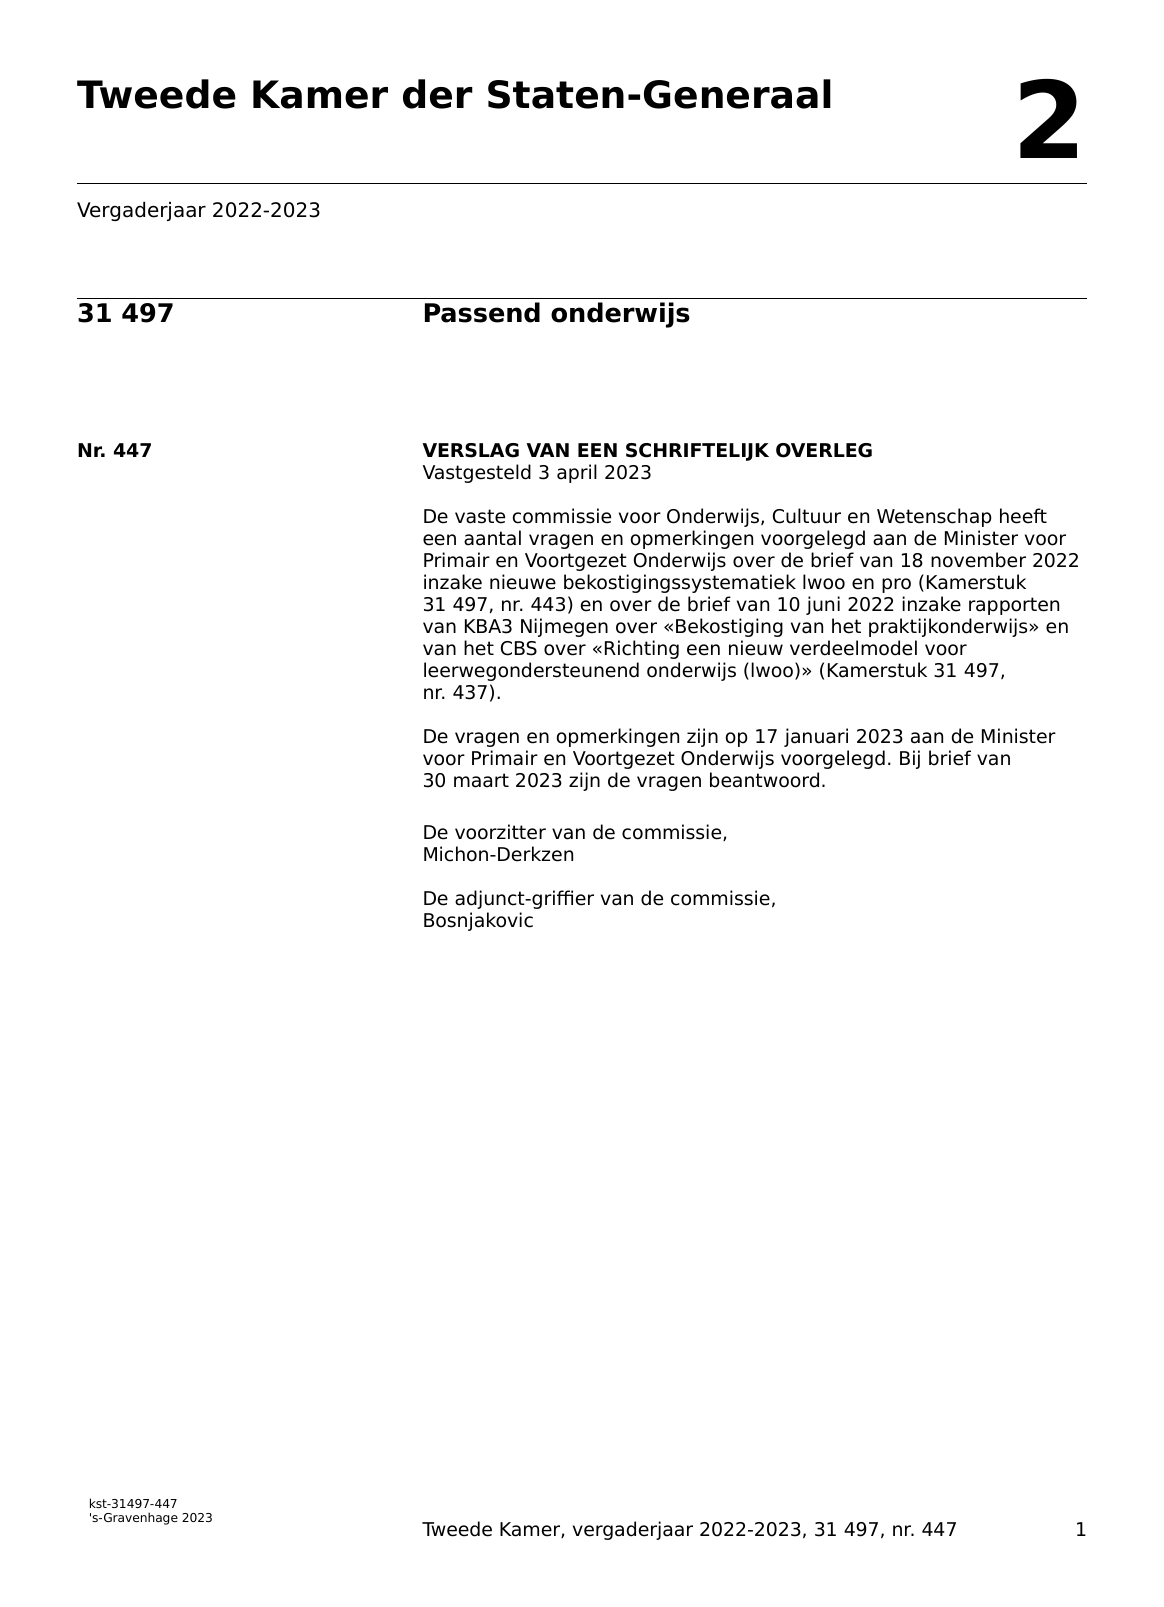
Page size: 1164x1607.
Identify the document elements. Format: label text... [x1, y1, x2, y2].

subtitle 31 497 Passend onderwijs [77, 299, 1087, 329]
text 's-Gravenhage 2023 [88, 1511, 323, 1525]
subtitle Nr. 447 VERSLAG VAN EEN SCHRIFTELIJK OVERLEG [77, 440, 1087, 462]
table_cell Vergaderjaar 2022-2023 [77, 184, 1087, 298]
text kst-31497-447 [88, 1497, 323, 1511]
table_header 2 [886, 59, 1087, 183]
text De vragen en opmerkingen zijn op 17 januari 2023 aan de Minister voor Primair en Voortgezet Onderwijs voorgelegd. Bij brief van 30 maart 2023 zijn de vragen beantwoord. [422, 726, 1087, 792]
table_header Tweede Kamer der Staten-Generaal [77, 59, 886, 183]
text Vastgesteld 3 april 2023 [422, 462, 1087, 484]
text De vaste commissie voor Onderwijs, Cultuur en Wetenschap heeft een aantal vragen en opmerkingen voorgelegd aan de Minister voor Primair en Voortgezet Onderwijs over de brief van 18 november 2022 inzake nieuwe bekostigingssystematiek lwoo en pro (Kamerstuk 31 497, nr. 443) en over de brief van 10 juni 2022 inzake rapporten van KBA3 Nijmegen over «Bekostiging van het praktijkonderwijs» en van het CBS over «Richting een nieuw verdeelmodel voor leerwegondersteunend onderwijs (lwoo)» (Kamerstuk 31 497, nr. 437). [422, 506, 1087, 704]
text De voorzitter van de commissie, Michon-Derkzen [422, 822, 1087, 866]
text De adjunct-griffier van de commissie, Bosnjakovic [422, 888, 1087, 932]
